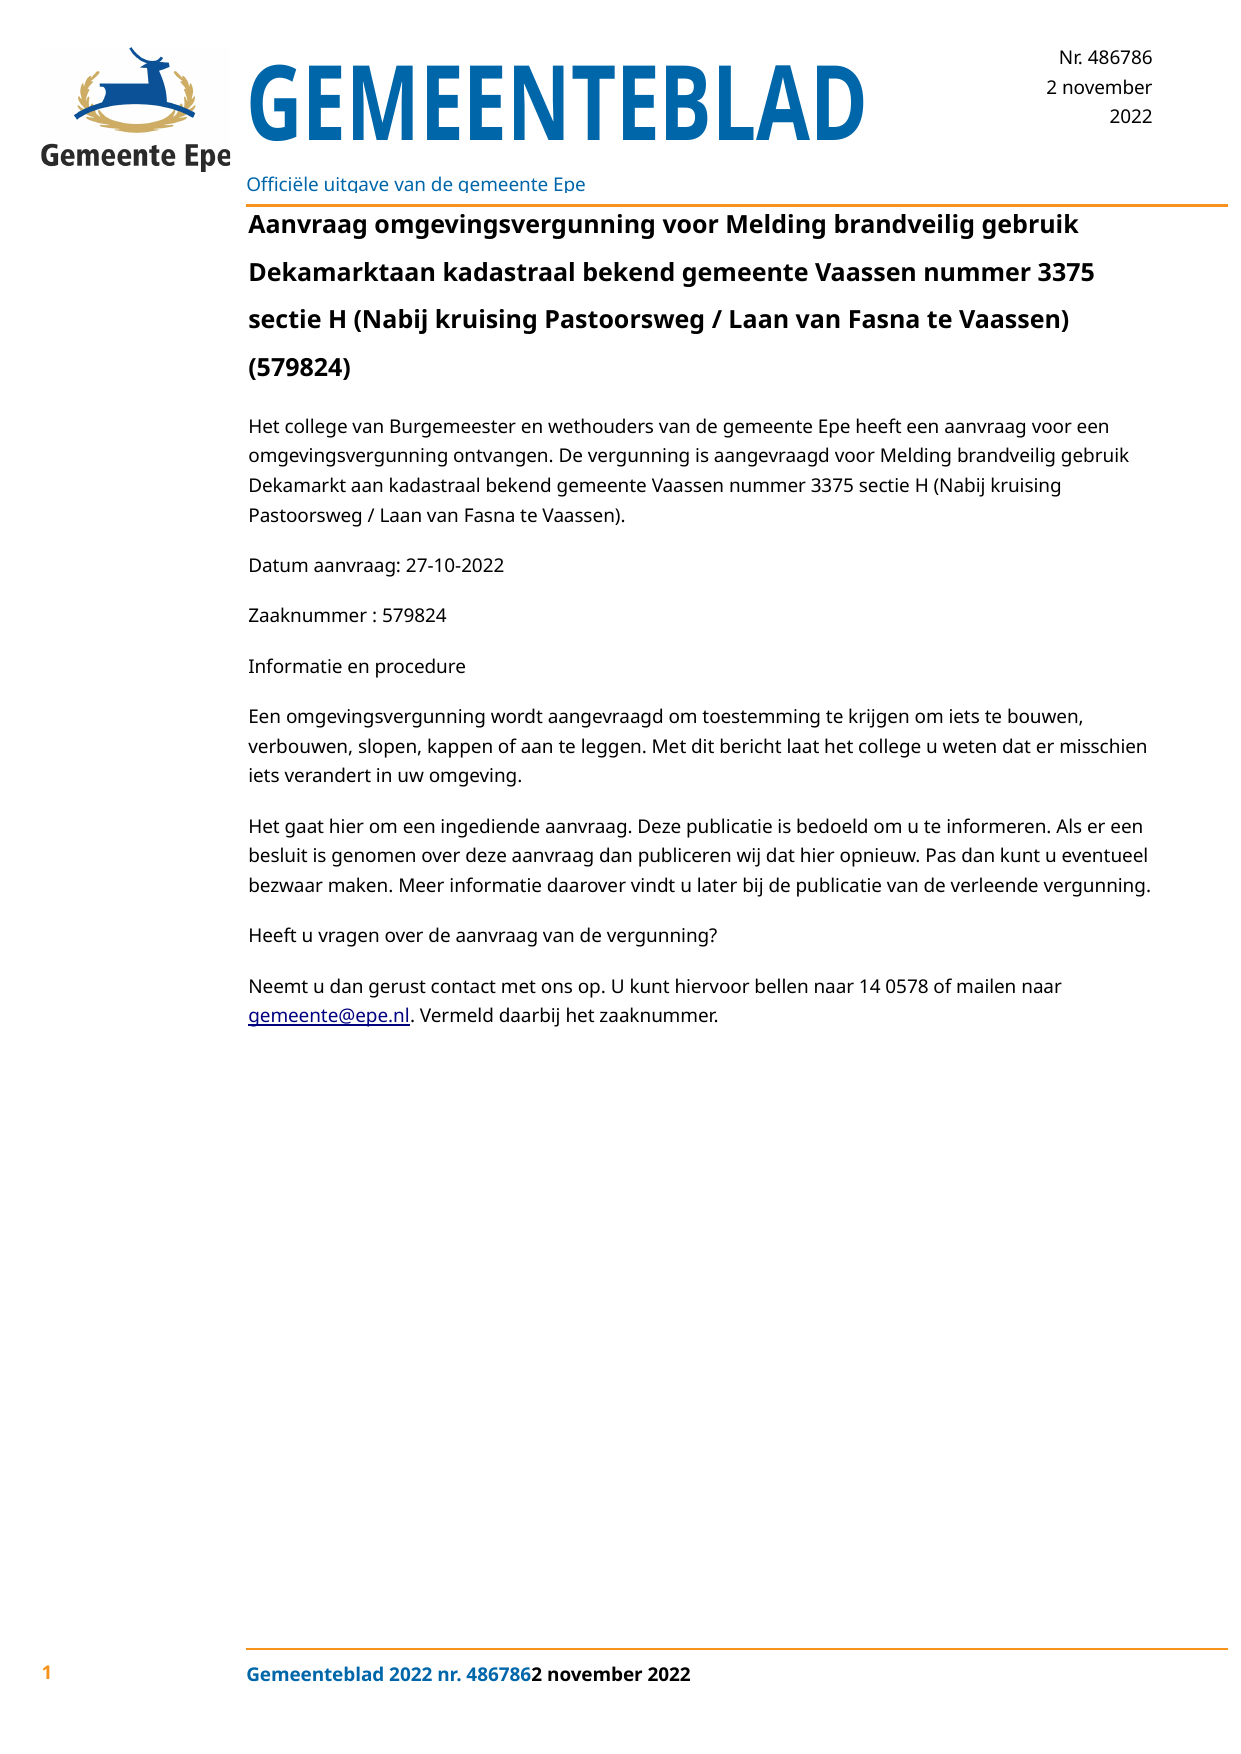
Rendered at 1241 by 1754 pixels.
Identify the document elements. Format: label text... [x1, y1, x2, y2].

text Aanvraag omgevingsvergunning voor Melding brandveilig gebruik Dekamarktaan kadastraal bekend gemeente Vaassen nummer 3375 sectie H (Nabij kruising Pastoorsweg / Laan van Fasna te Vaassen)(579824) [248, 207, 1152, 384]
text Het college van Burgemeester en wethouders van de gemeente Epe heeft een aanvraag voor een omgevingsvergunning ontvangen. De vergunning is aangevraagd voor Melding brandveilig gebruik Dekamarkt aan kadastraal bekend gemeente Vaassen nummer 3375 sectie H (Nabij kruising Pastoorsweg / Laan van Fasna te Vaassen). [248, 413, 1152, 528]
text Informatie en procedure [248, 653, 1152, 679]
text Zaaknummer : 579824 [248, 603, 1152, 628]
text Datum aanvraag: 27-10-2022 [248, 552, 1152, 578]
text Neemt u dan gerust contact met ons op. U kunt hiervoor bellen naar 14 0578 of mailen naar gemeente@epe.nl. Vermeld daarbij het zaaknummer. [248, 973, 1152, 1028]
text Het gaat hier om een ingediende aanvraag. Deze publicatie is bedoeld om u te informeren. Als er een besluit is genomen over deze aanvraag dan publiceren wij dat hier opnieuw. Pas dan kunt u eventueel bezwaar maken. Meer informatie daarover vindt u later bij de publicatie van de verleende vergunning. [248, 813, 1152, 898]
text Heeft u vragen over de aanvraag van de vergunning? [248, 923, 1152, 948]
text Een omgevingsvergunning wordt aangevraagd om toestemming te krijgen om iets te bouwen, verbouwen, slopen, kappen of aan te leggen. Met dit bericht laat het college u weten dat er misschien iets verandert in uw omgeving. [248, 703, 1152, 788]
picture [41, 47, 231, 172]
